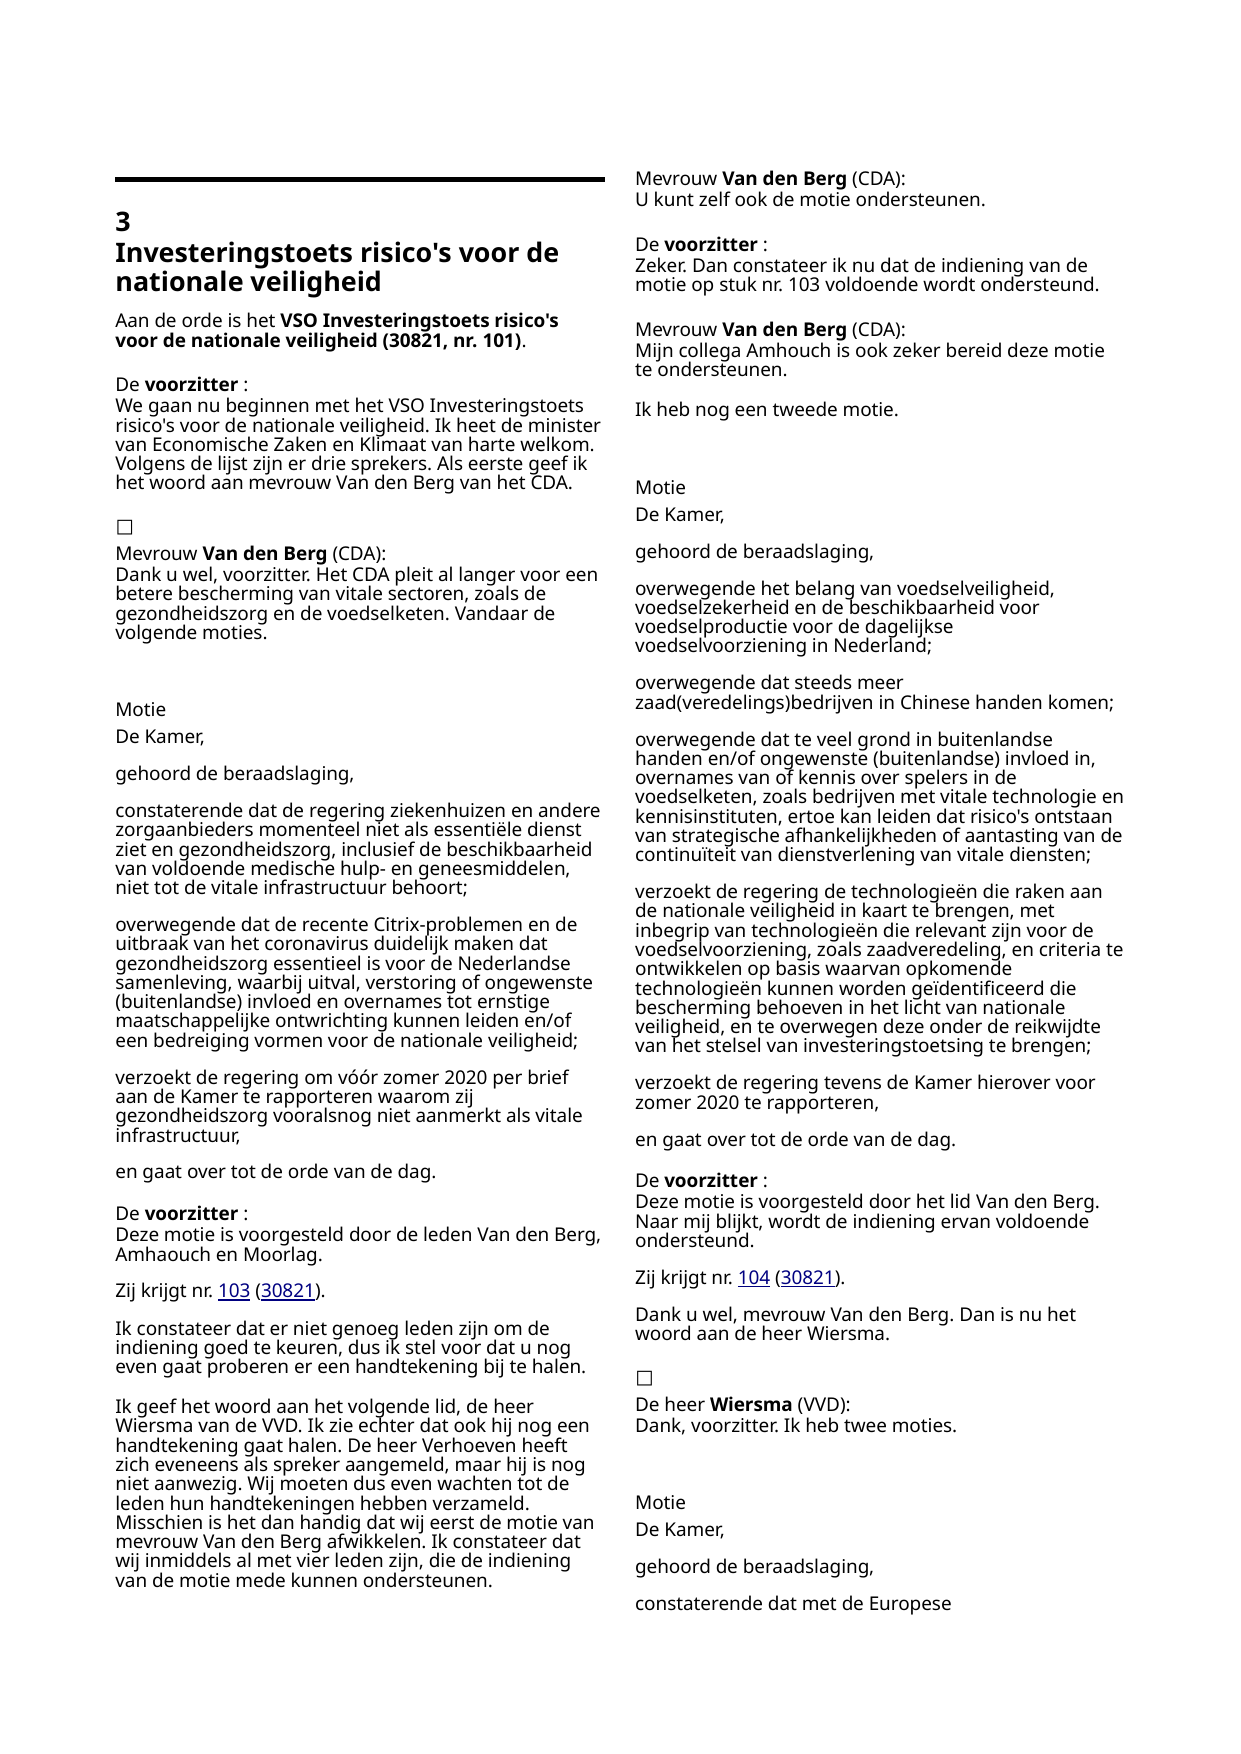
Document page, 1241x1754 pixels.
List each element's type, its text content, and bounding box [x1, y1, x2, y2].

text verzoekt de regering tevens de Kamer hierover voor zomer 2020 te rapporteren, [635, 1074, 1125, 1113]
text ⬜ [635, 1365, 1125, 1391]
text Mevrouw Van den Berg (CDA): [635, 316, 1125, 342]
text Zij krijgt nr. 103 (30821). [115, 1282, 605, 1302]
text Mevrouw Van den Berg (CDA): [115, 540, 605, 566]
text Aan de orde is het VSO Investeringstoets risico's voor de nationale veiligheid (30821, nr. 101). [115, 312, 605, 351]
text en gaat over tot de orde van de dag. [115, 1163, 605, 1183]
text Motie [635, 1489, 1125, 1515]
text overwegende het belang van voedselveiligheid, voedselzekerheid en de beschikbaarheid voor voedselproductie voor de dagelijkse voedselvoorziening in Nederland; [635, 579, 1125, 657]
text Motie [115, 696, 605, 722]
text constaterende dat met de Europese [635, 1595, 1125, 1614]
text Investeringstoets risico's voor de nationale veiligheid [115, 239, 605, 312]
text We gaan nu beginnen met het VSO Investeringstoets risico's voor de nationale veiligheid. Ik heet de minister van Economische Zaken en Klimaat van harte welkom. Volgens de lijst zijn er drie sprekers. Als eerste geef ik het woord aan mevrouw Van den Berg van het CDA. [115, 397, 605, 494]
text Zeker. Dan constateer ik nu dat de indiening van de motie op stuk nr. 103 voldoende wordt ondersteund. [635, 257, 1125, 295]
text overwegende dat te veel grond in buitenlandse handen en/of ongewenste (buitenlandse) invloed in, overnames van of kennis over spelers in de voedselketen, zoals bedrijven met vitale technologie en kennisinstituten, ertoe kan leiden dat risico's ontstaan van strategische afhankelijkheden of aantasting van de continuïteit van dienstverlening van vitale diensten; [635, 731, 1125, 866]
text verzoekt de regering om vóór zomer 2020 per brief aan de Kamer te rapporteren waarom zij gezondheidszorg vooralsnog niet aanmerkt als vitale infrastructuur, [115, 1069, 605, 1146]
text Ik geef het woord aan het volgende lid, de heer Wiersma van de VVD. Ik zie echter dat ook hij nog een handtekening gaat halen. De heer Verhoeven heeft zich eveneens als spreker aangemeld, maar hij is nog niet aanwezig. Wij moeten dus even wachten tot de leden hun handtekeningen hebben verzameld. Misschien is het dan handig dat wij eerst de motie van mevrouw Van den Berg afwikkelen. Ik constateer dat wij inmiddels al met vier leden zijn, die de indiening van de motie mede kunnen ondersteunen. [115, 1398, 605, 1591]
text ⬜ [115, 514, 605, 540]
text 3 [115, 203, 605, 239]
text Dank u wel, voorzitter. Het CDA pleit al langer voor een betere bescherming van vitale sectoren, zoals de gezondheidszorg en de voedselketen. Vandaar de volgende moties. [115, 566, 605, 643]
text De voorzitter : [635, 1168, 1125, 1193]
text De Kamer, [115, 728, 605, 747]
text De Kamer, [635, 1521, 1125, 1540]
text Mijn collega Amhouch is ook zeker bereid deze motie te ondersteunen. [635, 342, 1125, 381]
text Motie [635, 474, 1125, 500]
text De heer Wiersma (VVD): [635, 1391, 1125, 1417]
text gehoord de beraadslaging, [635, 543, 1125, 562]
text Dank, voorzitter. Ik heb twee moties. [635, 1417, 1125, 1436]
text Deze motie is voorgesteld door het lid Van den Berg. Naar mij blijkt, wordt de indiening ervan voldoende ondersteund. [635, 1193, 1125, 1251]
text Deze motie is voorgesteld door de leden Van den Berg, Amhaouch en Moorlag. [115, 1226, 605, 1265]
text overwegende dat de recente Citrix-problemen en de uitbraak van het coronavirus duidelijk maken dat gezondheidszorg essentieel is voor de Nederlandse samenleving, waarbij uitval, verstoring of ongewenste (buitenlandse) invloed en overnames tot ernstige maatschappelijke ontwrichting kunnen leiden en/of een bedreiging vormen voor de nationale veiligheid; [115, 916, 605, 1051]
text verzoekt de regering de technologieën die raken aan de nationale veiligheid in kaart te brengen, met inbegrip van technologieën die relevant zijn voor de voedselvoorziening, zoals zaadveredeling, en criteria te ontwikkelen op basis waarvan opkomende technologieën kunnen worden geïdentificeerd die bescherming behoeven in het licht van nationale veiligheid, en te overwegen deze onder de reikwijdte van het stelsel van investeringstoetsing te brengen; [635, 883, 1125, 1057]
text constaterende dat de regering ziekenhuizen en andere zorgaanbieders momenteel niet als essentiële dienst ziet en gezondheidszorg, inclusief de beschikbaarheid van voldoende medische hulp- en geneesmiddelen, niet tot de vitale infrastructuur behoort; [115, 802, 605, 898]
text gehoord de beraadslaging, [115, 765, 605, 784]
text De voorzitter : [635, 231, 1125, 257]
text Mevrouw Van den Berg (CDA): [635, 165, 1125, 191]
text De voorzitter : [115, 372, 605, 397]
text De voorzitter : [115, 1201, 605, 1226]
text De Kamer, [635, 506, 1125, 525]
text en gaat over tot de orde van de dag. [635, 1131, 1125, 1150]
text Ik constateer dat er niet genoeg leden zijn om de indiening goed te keuren, dus ik stel voor dat u nog even gaat proberen er een handtekening bij te halen. [115, 1319, 605, 1377]
text Zij krijgt nr. 104 (30821). [635, 1269, 1125, 1288]
text U kunt zelf ook de motie ondersteunen. [635, 191, 1125, 210]
text Ik heb nog een tweede motie. [635, 401, 1125, 421]
text gehoord de beraadslaging, [635, 1558, 1125, 1577]
text Dank u wel, mevrouw Van den Berg. Dan is nu het woord aan de heer Wiersma. [635, 1306, 1125, 1344]
text overwegende dat steeds meer zaad(veredelings)bedrijven in Chinese handen komen; [635, 674, 1125, 713]
